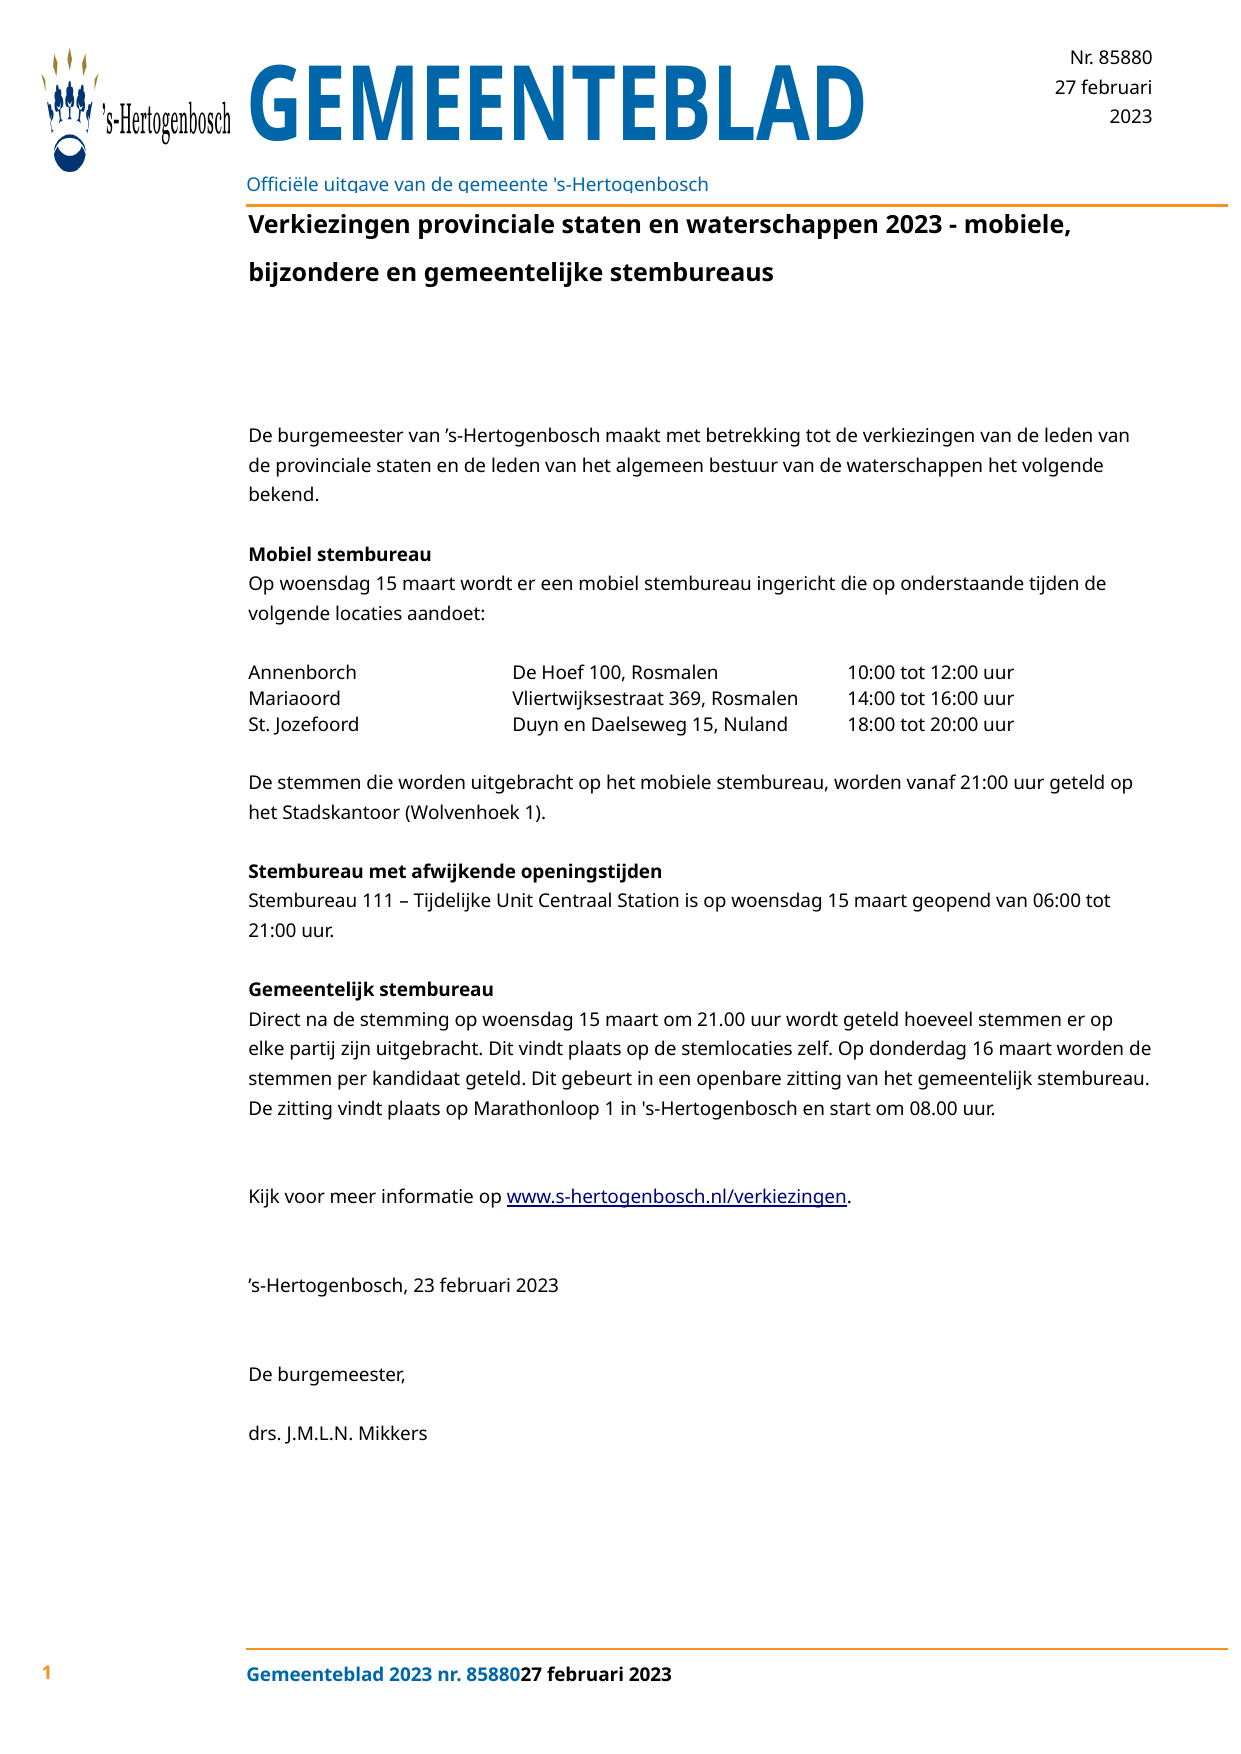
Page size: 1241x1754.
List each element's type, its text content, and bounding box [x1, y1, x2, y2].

table_cell 14:00 tot 16:00 uur [847, 685, 1152, 711]
text Stembureau 111 – Tijdelijke Unit Centraal Station is op woensdag 15 maart geopend van 06:00 tot 21:00 uur. [248, 888, 1152, 943]
text De burgemeester van ’s-Hertogenbosch maakt met betrekking tot de verkiezingen van de leden van de provinciale staten en de leden van het algemeen bestuur van de waterschappen het volgende bekend. [248, 422, 1152, 507]
text De burgemeester, [248, 1361, 1152, 1387]
text drs. J.M.L.N. Mikkers [248, 1420, 1152, 1446]
table_cell St. Jozefoord [248, 711, 512, 736]
text Direct na de stemming op woensdag 15 maart om 21.00 uur wordt geteld hoeveel stemmen er op elke partij zijn uitgebracht. Dit vindt plaats op de stemlocaties zelf. Op donderdag 16 maart worden de stemmen per kandidaat geteld. Dit gebeurt in een openbare zitting van het gemeentelijk stembureau. De zitting vindt plaats op Marathonloop 1 in 's-Hertogenbosch en start om 08.00 uur. [248, 1006, 1152, 1120]
text Mobiel stembureau [248, 541, 1152, 567]
text Stembureau met afwijkende openingstijden [248, 858, 1152, 884]
table_header Annenborch [248, 659, 512, 685]
text ’s-Hertogenbosch, 23 februari 2023 [248, 1272, 1152, 1298]
table_cell Mariaoord [248, 685, 512, 711]
text Kijk voor meer informatie op www.s-hertogenbosch.nl/verkiezingen. [248, 1183, 1152, 1209]
text Verkiezingen provinciale staten en waterschappen 2023 - mobiele, bijzondere en gemeentelijke stembureaus [248, 207, 1152, 288]
text De stemmen die worden uitgebracht op het mobiele stembureau, worden vanaf 21:00 uur geteld op het Stadskantoor (Wolvenhoek 1). [248, 769, 1152, 824]
table_header 10:00 tot 12:00 uur [847, 659, 1152, 685]
table_cell Duyn en Daelseweg 15, Nuland [512, 711, 847, 736]
picture [41, 47, 231, 172]
table_header De Hoef 100, Rosmalen [512, 659, 847, 685]
table_cell 18:00 tot 20:00 uur [847, 711, 1152, 736]
table_cell Vliertwijksestraat 369, Rosmalen [512, 685, 847, 711]
text Gemeentelijk stembureau [248, 976, 1152, 1002]
text Op woensdag 15 maart wordt er een mobiel stembureau ingericht die op onderstaande tijden de volgende locaties aandoet: [248, 570, 1152, 626]
